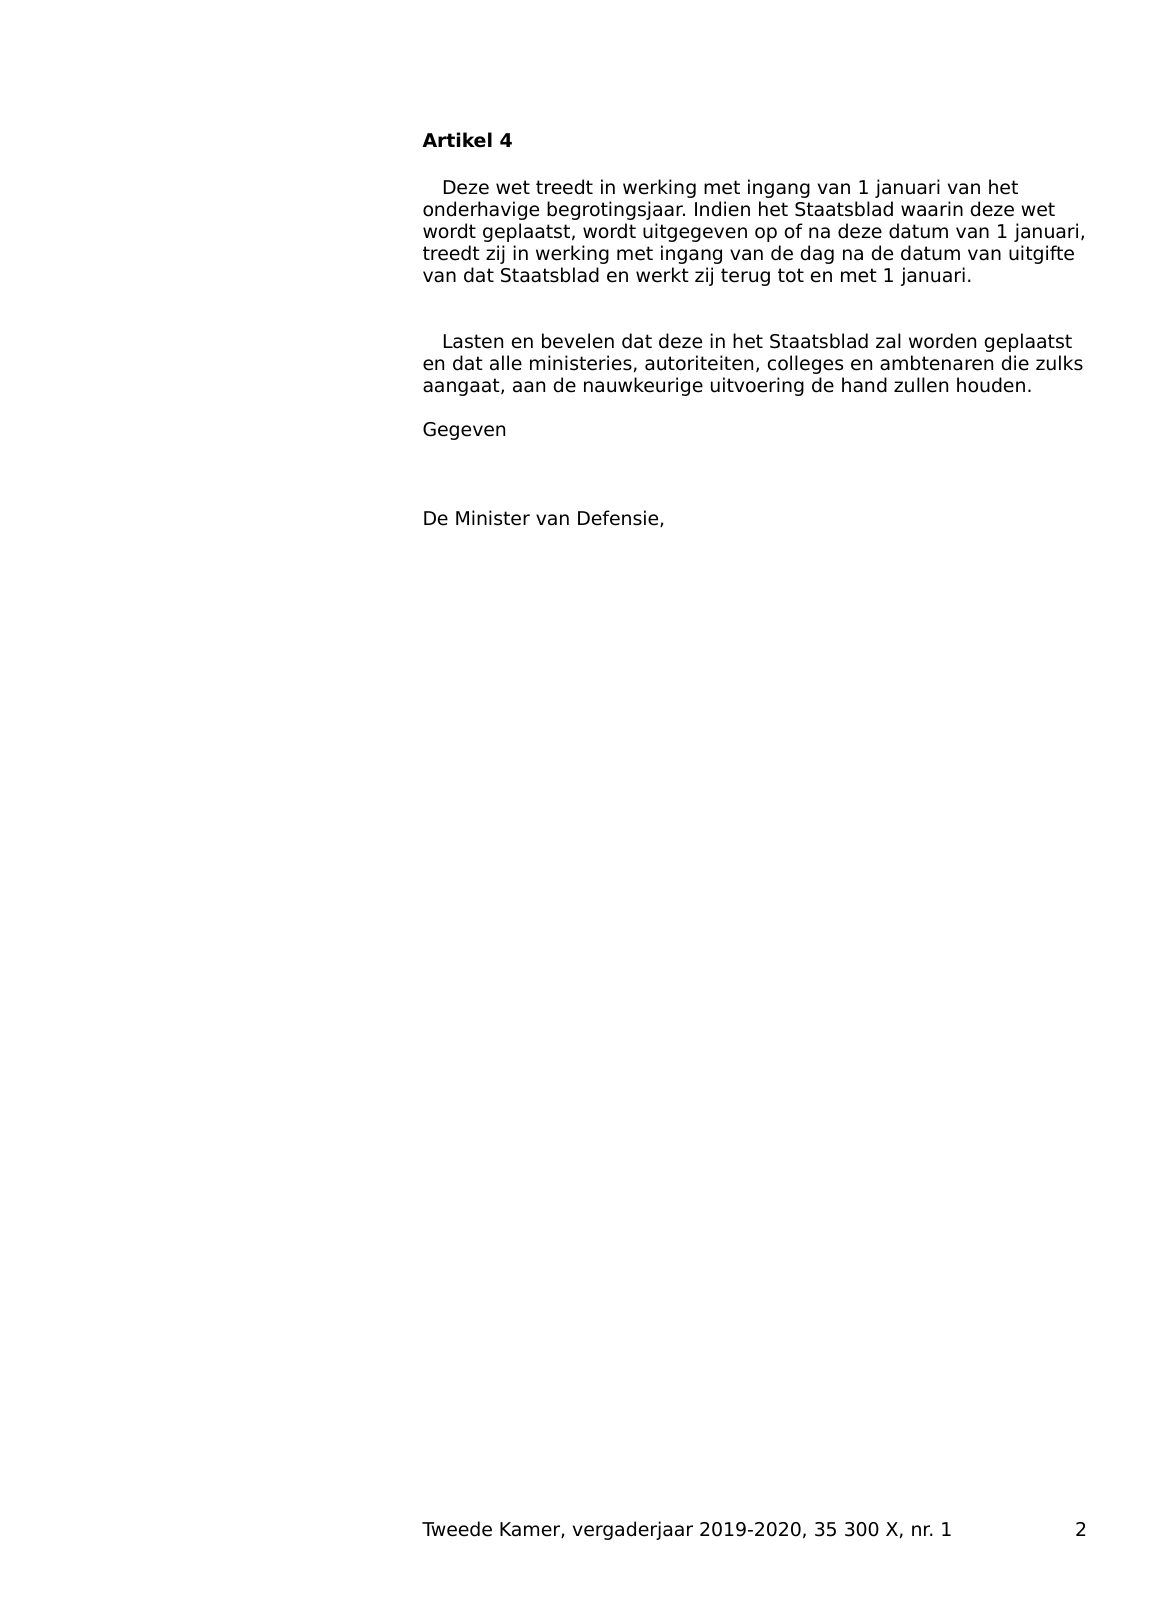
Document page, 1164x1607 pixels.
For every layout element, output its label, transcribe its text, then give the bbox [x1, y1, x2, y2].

text Deze wet treedt in werking met ingang van 1 januari van het onderhavige begrotingsjaar. Indien het Staatsblad waarin deze wet wordt geplaatst, wordt uitgegeven op of na deze datum van 1 januari, treedt zij in werking met ingang van de dag na de datum van uitgifte van dat Staatsblad en werkt zij terug tot en met 1 januari. [422, 177, 1087, 287]
text Lasten en bevelen dat deze in het Staatsblad zal worden geplaatst en dat alle ministeries, autoriteiten, colleges en ambtenaren die zulks aangaat, aan de nauwkeurige uitvoering de hand zullen houden. [422, 331, 1087, 397]
subtitle Artikel 4 [422, 130, 1087, 152]
text De Minister van Defensie, [422, 508, 1087, 530]
text Gegeven [422, 419, 1087, 441]
